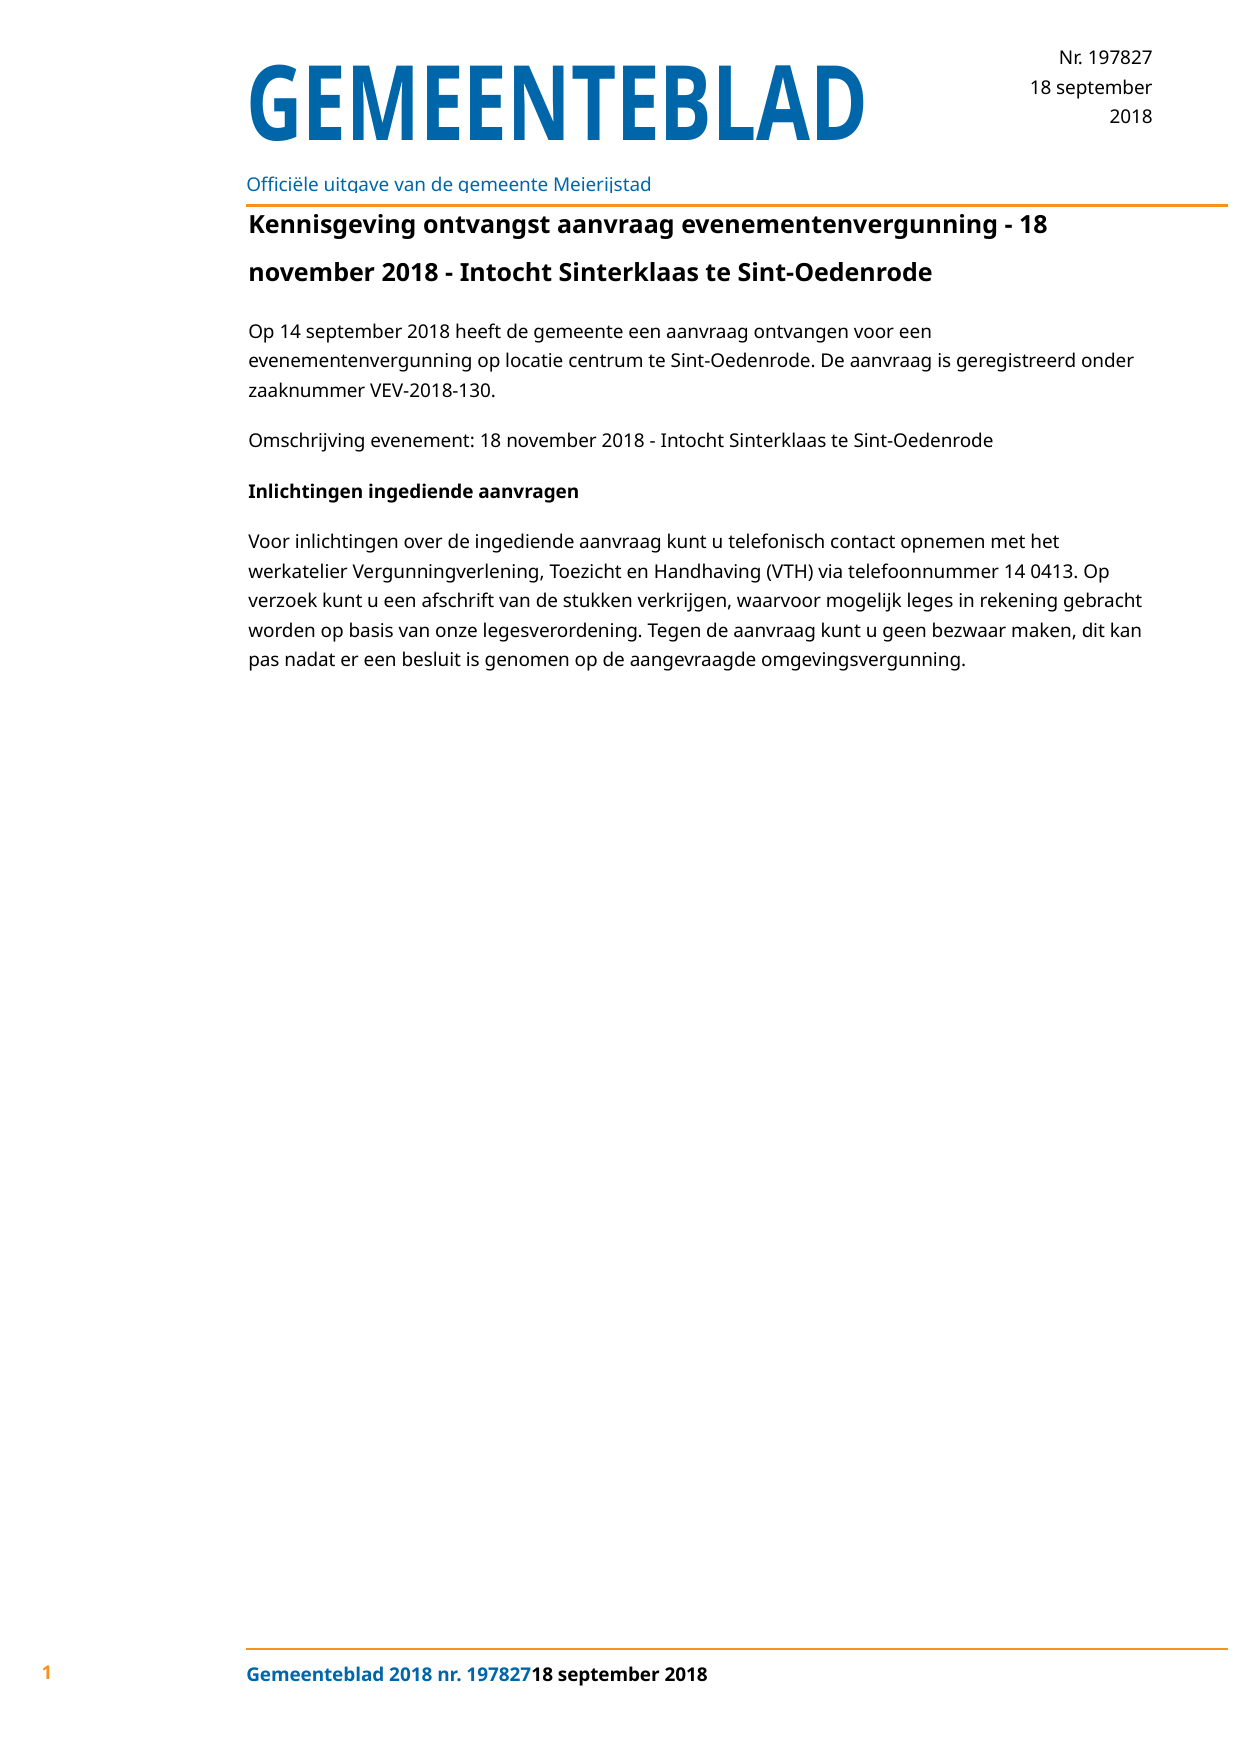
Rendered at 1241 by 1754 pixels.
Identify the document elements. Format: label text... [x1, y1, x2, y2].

text Op 14 september 2018 heeft de gemeente een aanvraag ontvangen voor een evenementenvergunning op locatie centrum te Sint-Oedenrode. De aanvraag is geregistreerd onder zaaknummer VEV-2018-130. [248, 318, 1152, 403]
text Kennisgeving ontvangst aanvraag evenementenvergunning - 18 november 2018 - Intocht Sinterklaas te Sint-Oedenrode [248, 207, 1152, 288]
text Inlichtingen ingediende aanvragen [248, 478, 1152, 504]
picture [41, 47, 231, 172]
text Voor inlichtingen over de ingediende aanvraag kunt u telefonisch contact opnemen met het werkatelier Vergunningverlening, Toezicht en Handhaving (VTH) via telefoonnummer 14 0413. Op verzoek kunt u een afschrift van de stukken verkrijgen, waarvoor mogelijk leges in rekening gebracht worden op basis van onze legesverordening. Tegen de aanvraag kunt u geen bezwaar maken, dit kan pas nadat er een besluit is genomen op de aangevraagde omgevingsvergunning. [248, 528, 1152, 672]
text Omschrijving evenement: 18 november 2018 - Intocht Sinterklaas te Sint-Oedenrode [248, 427, 1152, 453]
